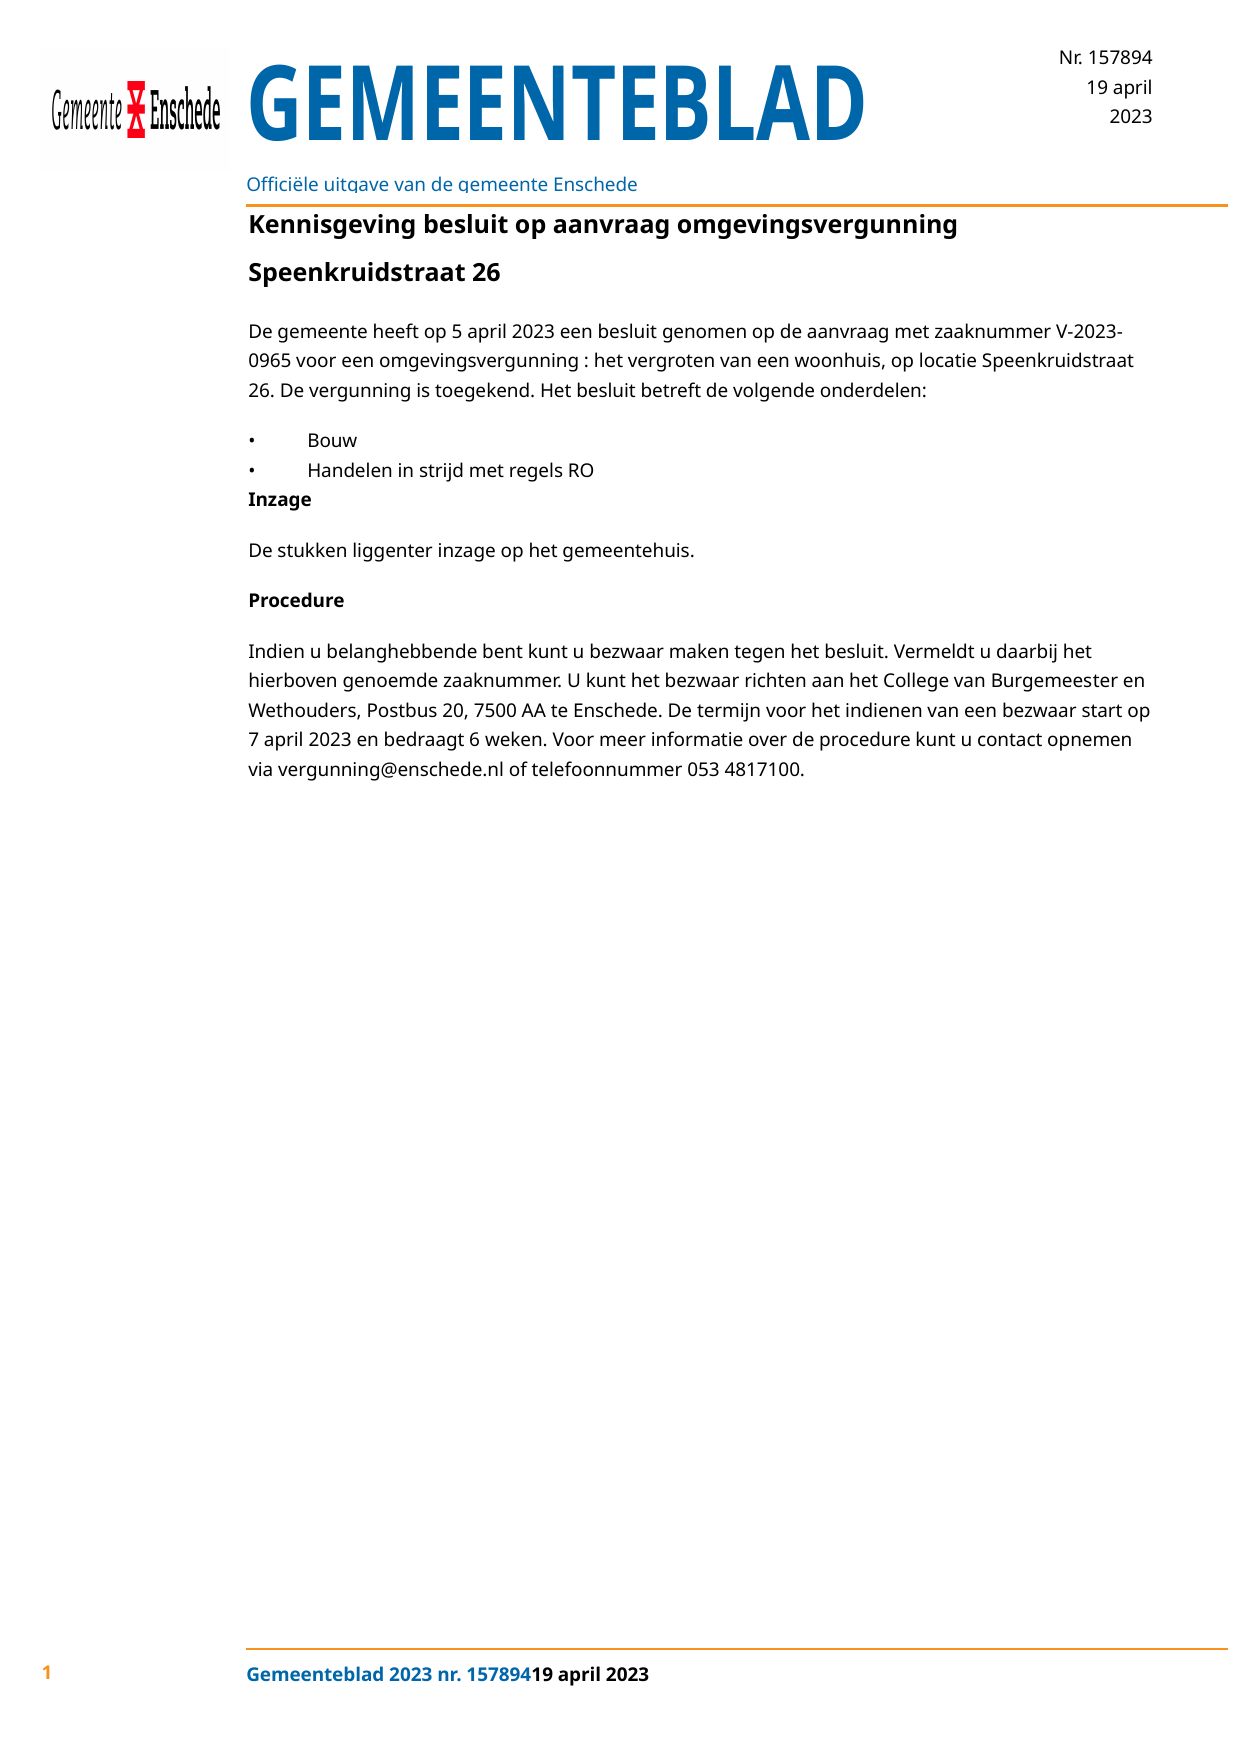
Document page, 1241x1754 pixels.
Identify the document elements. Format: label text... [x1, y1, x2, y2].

text Procedure [248, 587, 1152, 613]
list Handelen in strijd met regels RO [248, 457, 1152, 483]
text Inzage [248, 487, 1152, 512]
picture [41, 47, 231, 172]
text Kennisgeving besluit op aanvraag omgevingsvergunning Speenkruidstraat 26 [248, 207, 1152, 288]
text Indien u belanghebbende bent kunt u bezwaar maken tegen het besluit. Vermeldt u daarbij het hierboven genoemde zaaknummer. U kunt het bezwaar richten aan het College van Burgemees­ter en Wethouders, Postbus 20, 7500 AA te Enschede. De termijn voor het indienen van een bezwaar start op 7 april 2023 en bedraagt 6 weken. Voor meer informatie over de procedure kunt u contact opnemen via vergunning@enschede.nl of telefoonnummer 053 4817100. [248, 638, 1152, 782]
text De gemeente heeft op 5 april 2023 een besluit genomen op de aanvraag met zaaknummer V-2023-0965 voor een omgevingsvergunning : het vergroten van een woonhuis, op locatie Speenkruidstraat 26. De vergunning is toegekend. Het besluit betreft de volgende onderdelen: [248, 318, 1152, 403]
text De stukken liggenter inzage op het gemeentehuis. [248, 537, 1152, 563]
list Bouw [248, 427, 1152, 453]
